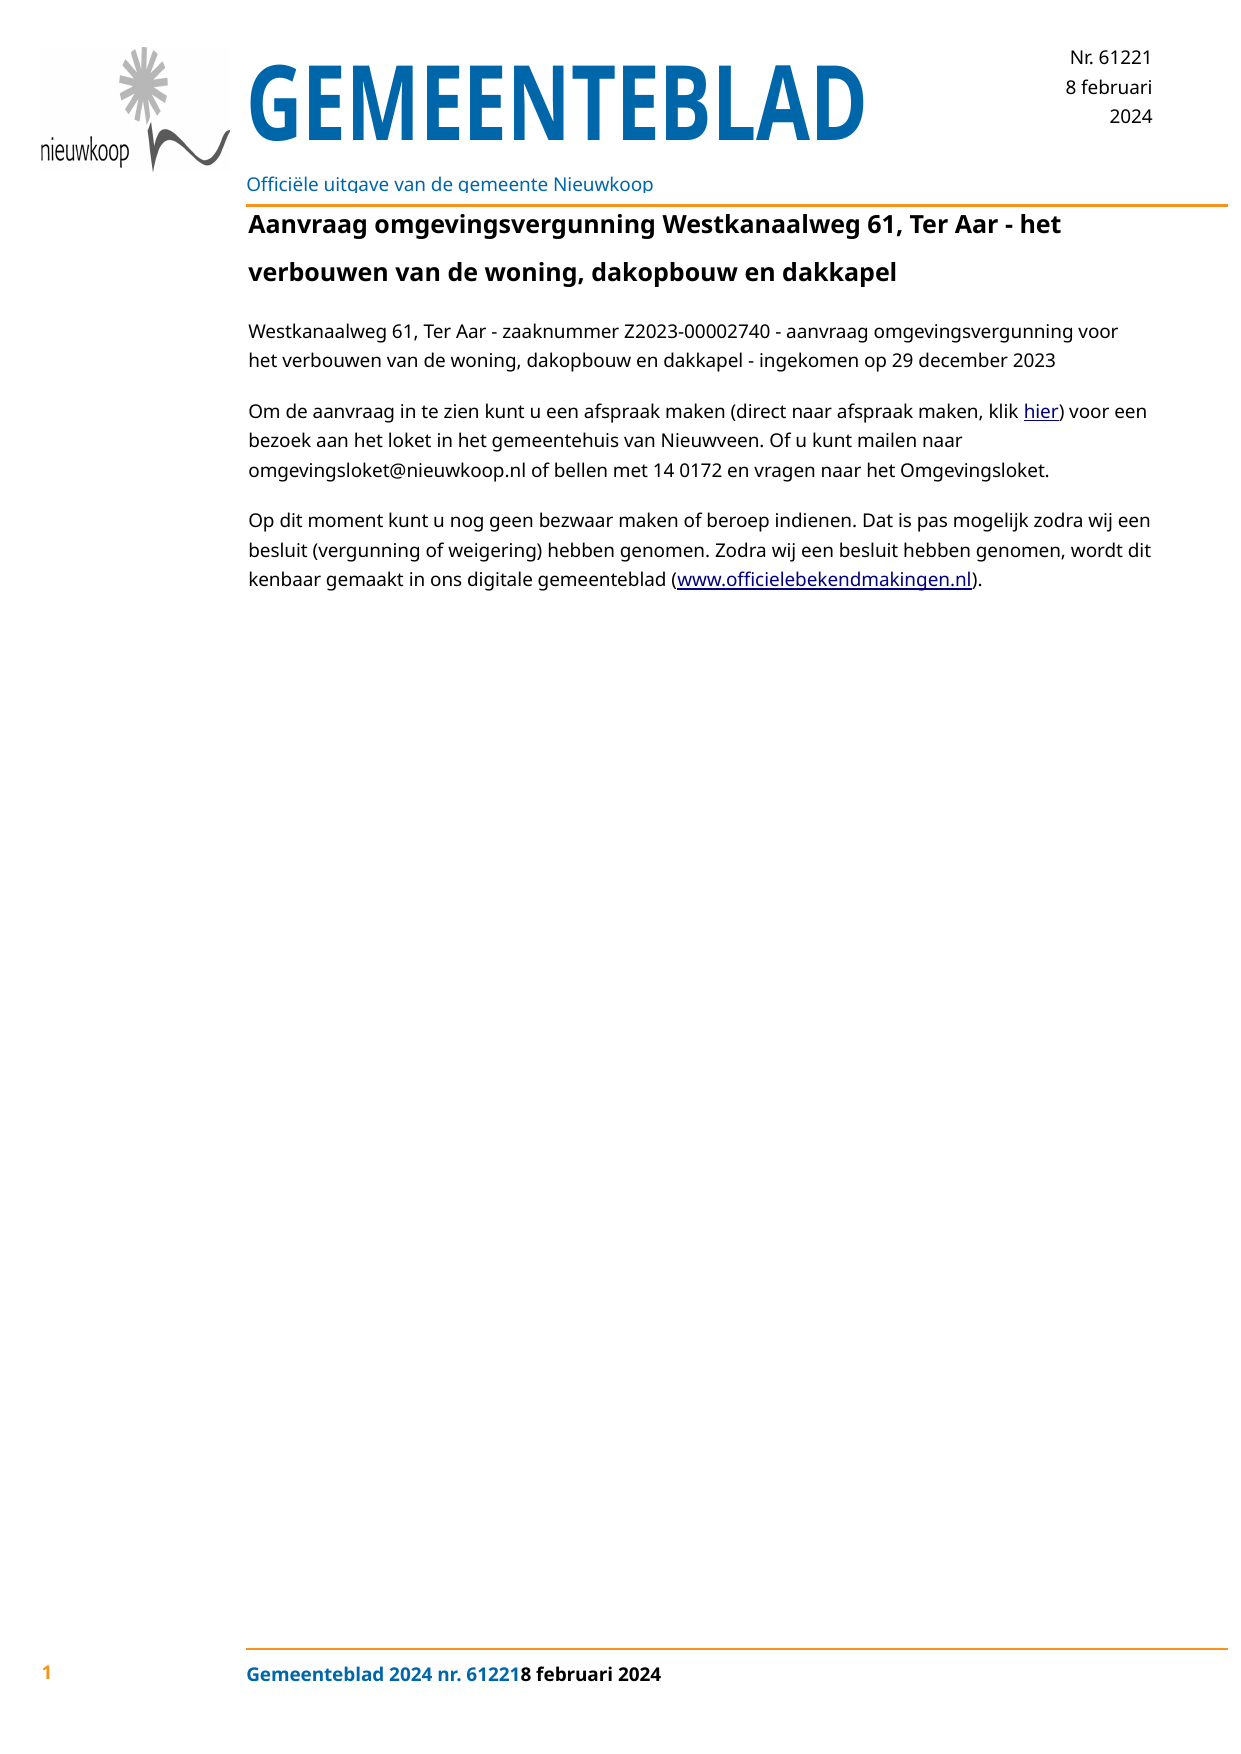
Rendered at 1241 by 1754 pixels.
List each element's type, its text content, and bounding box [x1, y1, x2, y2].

text Op dit moment kunt u nog geen bezwaar maken of beroep indienen. Dat is pas mogelijk zodra wij een besluit (vergunning of weigering) hebben genomen. Zodra wij een besluit hebben genomen, wordt dit kenbaar gemaakt in ons digitale gemeenteblad (www.officielebekendmakingen.nl). [248, 507, 1152, 592]
picture [41, 47, 231, 172]
text Westkanaalweg 61, Ter Aar - zaaknummer Z2023-00002740 - aanvraag omgevingsvergunning voor het verbouwen van de woning, dakopbouw en dakkapel - ingekomen op 29 december 2023 [248, 318, 1152, 373]
text Om de aanvraag in te zien kunt u een afspraak maken (direct naar afspraak maken, klik hier) voor een bezoek aan het loket in het gemeentehuis van Nieuwveen. Of u kunt mailen naar omgevingsloket@nieuwkoop.nl of bellen met 14 0172 en vragen naar het Omgevingsloket. [248, 398, 1152, 483]
text Aanvraag omgevingsvergunning Westkanaalweg 61, Ter Aar - het verbouwen van de woning, dakopbouw en dakkapel [248, 207, 1152, 288]
